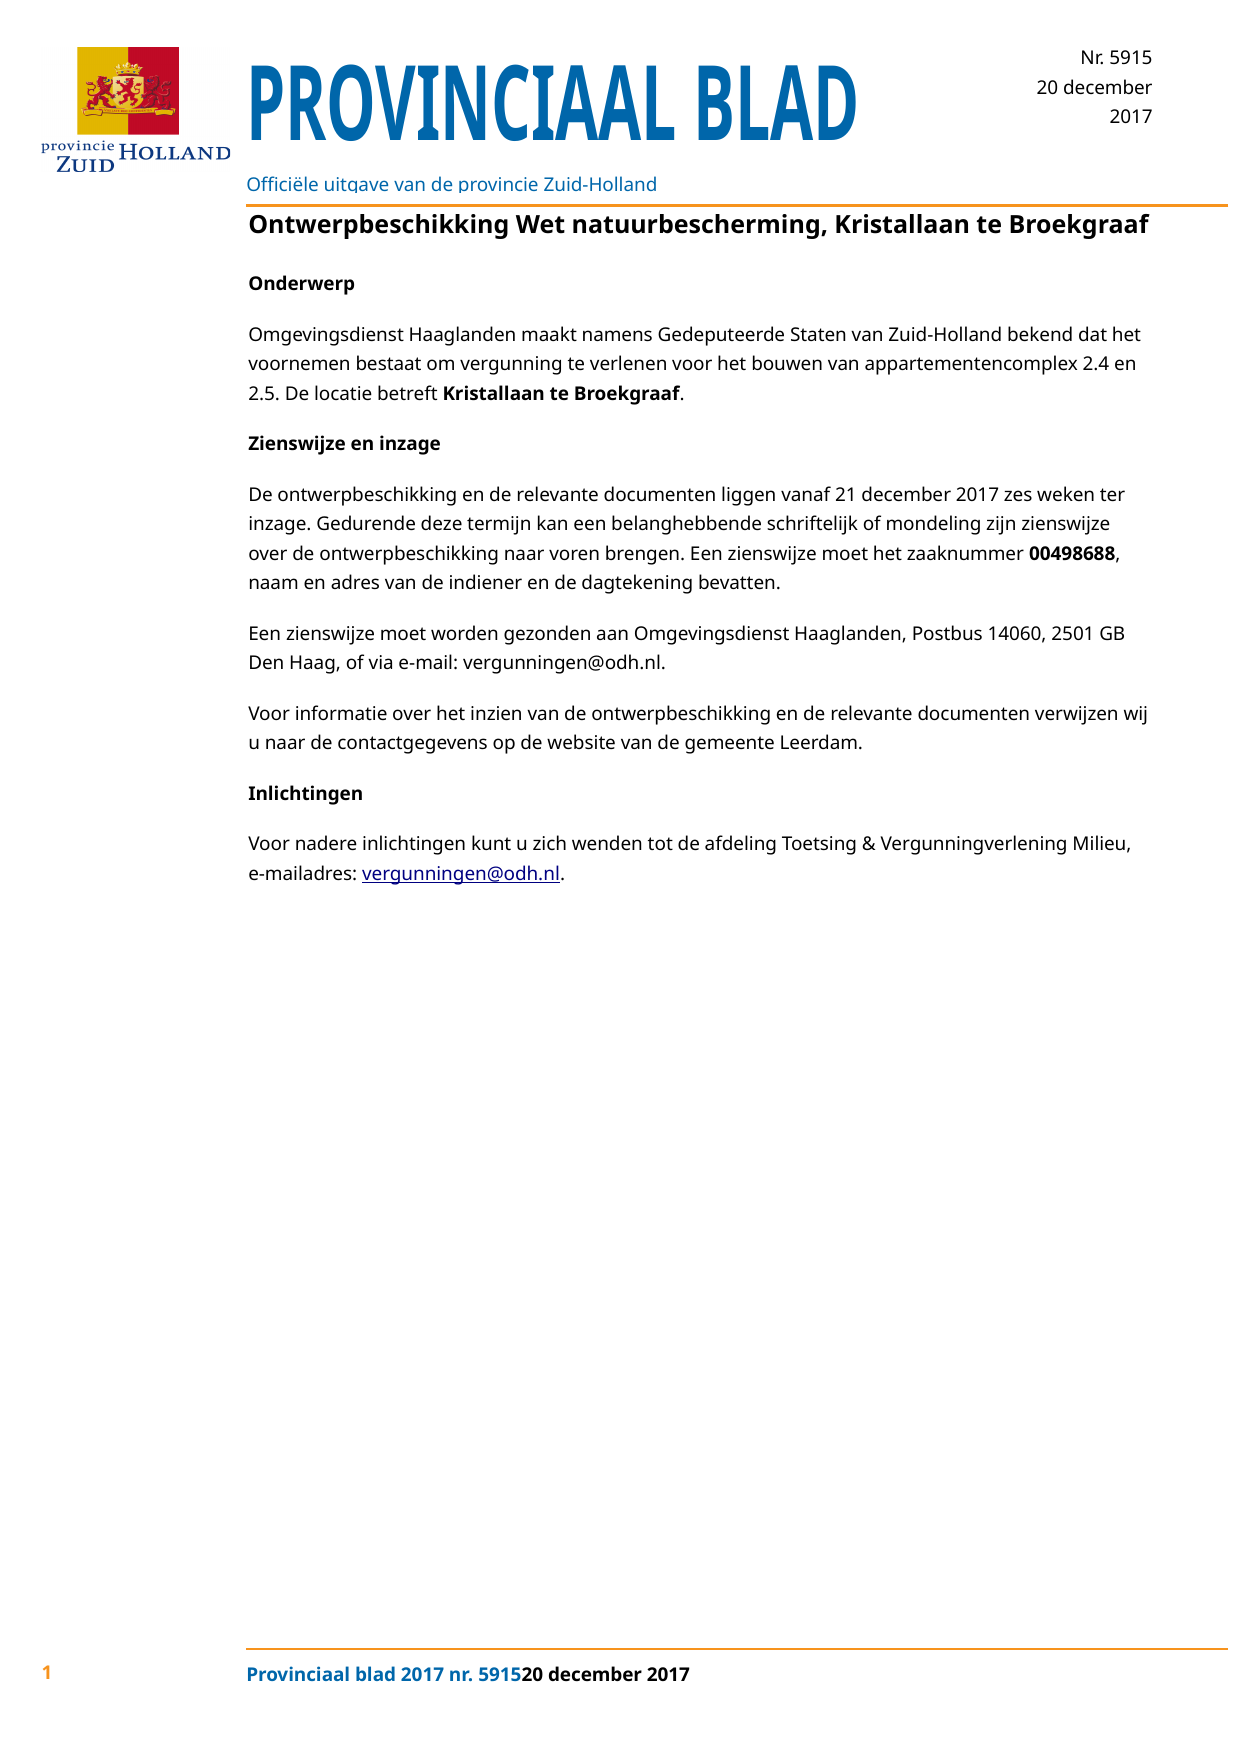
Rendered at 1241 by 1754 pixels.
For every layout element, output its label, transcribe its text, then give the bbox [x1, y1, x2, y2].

text Een zienswijze moet worden gezonden aan Omgevingsdienst Haaglanden, Postbus 14060, 2501 GB Den Haag, of via e-mail: vergunningen@odh.nl. [248, 620, 1152, 675]
text Omgevingsdienst Haaglanden maakt namens Gedeputeerde Staten van Zuid-Holland bekend dat het voornemen bestaat om vergunning te verlenen voor het bouwen van appartementencomplex 2.4 en 2.5. De locatie betreft Kristallaan te Broekgraaf. [248, 321, 1152, 406]
text Inlichtingen [248, 780, 1152, 806]
text Onderwerp [248, 270, 1152, 296]
picture [41, 47, 231, 172]
text Voor informatie over het inzien van de ontwerpbeschikking en de relevante documenten verwijzen wij u naar de contactgegevens op de website van de gemeente Leerdam. [248, 700, 1152, 755]
text De ontwerpbeschikking en de relevante documenten liggen vanaf 21 december 2017 zes weken ter inzage. Gedurende deze termijn kan een belanghebbende schriftelijk of mondeling zijn zienswijze over de ontwerpbeschikking naar voren brengen. Een zienswijze moet het zaaknummer 00498688, naam en adres van de indiener en de dagtekening bevatten. [248, 481, 1152, 595]
text Voor nadere inlichtingen kunt u zich wenden tot de afdeling Toetsing & Vergunningverlening Milieu, e-mailadres: vergunningen@odh.nl. [248, 830, 1152, 886]
text Ontwerpbeschikking Wet natuurbescherming, Kristallaan te Broekgraaf [248, 207, 1152, 241]
text Zienswijze en inzage [248, 430, 1152, 456]
